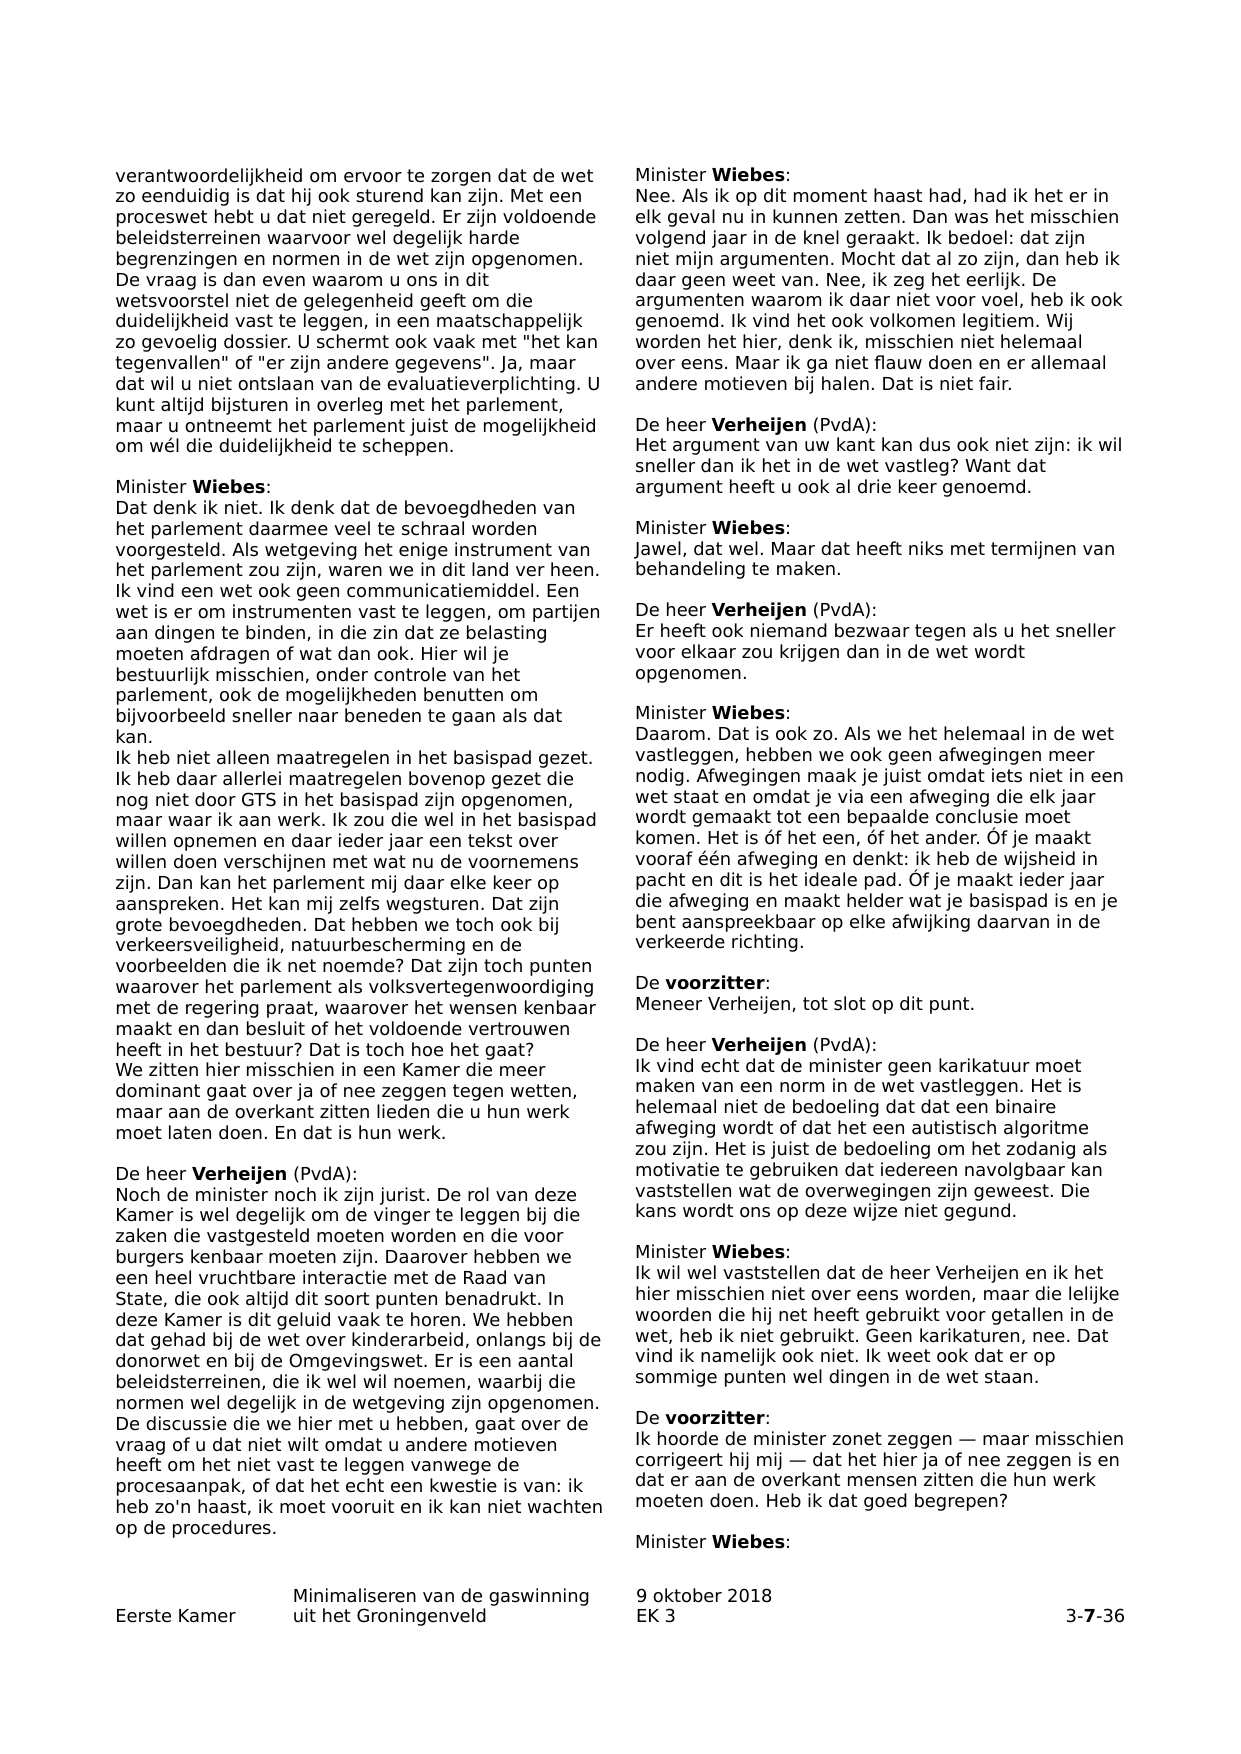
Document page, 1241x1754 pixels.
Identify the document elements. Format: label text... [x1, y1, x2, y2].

text De heer Verheijen (PvdA): [635, 414, 1125, 435]
text Daarom. Dat is ook zo. Als we het helemaal in de wet vastleggen, hebben we ook geen afwegingen meer nodig. Afwegingen maak je juist omdat iets niet in een wet staat en omdat je via een afweging die elk jaar wordt gemaakt tot een bepaalde conclusie moet komen. Het is óf het een, óf het ander. Óf je maakt vooraf één afweging en denkt: ik heb de wijsheid in pacht en dit is het ideale pad. Óf je maakt ieder jaar die afweging en maakt helder wat je basispad is en je bent aanspreekbaar op elke afwijking daarvan in de verkeerde richting. [635, 724, 1125, 953]
text Minister Wiebes: [635, 1532, 1125, 1553]
text Minister Wiebes: [635, 1242, 1125, 1263]
text Nee. Als ik op dit moment haast had, had ik het er in elk geval nu in kunnen zetten. Dan was het misschien volgend jaar in de knel geraakt. Ik bedoel: dat zijn niet mijn argumenten. Mocht dat al zo zijn, dan heb ik daar geen weet van. Nee, ik zeg het eerlijk. De argumenten waarom ik daar niet voor voel, heb ik ook genoemd. Ik vind het ook volkomen legitiem. Wij worden het hier, denk ik, misschien niet helemaal over eens. Maar ik ga niet flauw doen en er allemaal andere motieven bij halen. Dat is niet fair. [635, 186, 1125, 394]
text Noch de minister noch ik zijn jurist. De rol van deze Kamer is wel degelijk om de vinger te leggen bij die zaken die vastgesteld moeten worden en die voor burgers kenbaar moeten zijn. Daarover hebben we een heel vruchtbare interactie met de Raad van State, die ook altijd dit soort punten benadrukt. In deze Kamer is dit geluid vaak te horen. We hebben dat gehad bij de wet over kinderarbeid, onlangs bij de donorwet en bij de Omgevingswet. Er is een aantal beleidsterreinen, die ik wel wil noemen, waarbij die normen wel degelijk in de wetgeving zijn opgenomen. De discussie die we hier met u hebben, gaat over de vraag of u dat niet wilt omdat u andere motieven heeft om het niet vast te leggen vanwege de procesaanpak, of dat het echt een kwestie is van: ik heb zo'n haast, ik moet vooruit en ik kan niet wachten op de procedures. [115, 1184, 605, 1538]
text Ik heb niet alleen maatregelen in het basispad gezet. Ik heb daar allerlei maatregelen bovenop gezet die nog niet door GTS in het basispad zijn opgenomen, maar waar ik aan werk. Ik zou die wel in het basispad willen opnemen en daar ieder jaar een tekst over willen doen verschijnen met wat nu de voornemens zijn. Dan kan het parlement mij daar elke keer op aanspreken. Het kan mij zelfs wegsturen. Dat zijn grote bevoegdheden. Dat hebben we toch ook bij verkeersveiligheid, natuurbescherming en de voorbeelden die ik net noemde? Dat zijn toch punten waarover het parlement als volksvertegenwoordiging met de regering praat, waarover het wensen kenbaar maakt en dan besluit of het voldoende vertrouwen heeft in het bestuur? Dat is toch hoe het gaat? [115, 748, 605, 1060]
text Meneer Verheijen, tot slot op dit punt. [635, 994, 1125, 1015]
text De heer Verheijen (PvdA): [635, 1035, 1125, 1055]
text Ik hoorde de minister zonet zeggen — maar misschien corrigeert hij mij — dat het hier ja of nee zeggen is en dat er aan de overkant mensen zitten die hun werk moeten doen. Heb ik dat goed begrepen? [635, 1428, 1125, 1512]
text De voorzitter: [635, 1408, 1125, 1428]
text Ik wil wel vaststellen dat de heer Verheijen en ik het hier misschien niet over eens worden, maar die lelijke woorden die hij net heeft gebruikt voor getallen in de wet, heb ik niet gebruikt. Geen karikaturen, nee. Dat vind ik namelijk ook niet. Ik weet ook dat er op sommige punten wel dingen in de wet staan. [635, 1263, 1125, 1388]
text We zitten hier misschien in een Kamer die meer dominant gaat over ja of nee zeggen tegen wetten, maar aan de overkant zitten lieden die u hun werk moet laten doen. En dat is hun werk. [115, 1060, 605, 1143]
text verantwoordelijkheid om ervoor te zorgen dat de wet zo eenduidig is dat hij ook sturend kan zijn. Met een proceswet hebt u dat niet geregeld. Er zijn voldoende beleidsterreinen waarvoor wel degelijk harde begrenzingen en normen in de wet zijn opgenomen. De vraag is dan even waarom u ons in dit wetsvoorstel niet de gelegenheid geeft om die duidelijkheid vast te leggen, in een maatschappelijk zo gevoelig dossier. U schermt ook vaak met "het kan tegenvallen" of "er zijn andere gegevens". Ja, maar dat wil u niet ontslaan van de evaluatieverplichting. U kunt altijd bijsturen in overleg met het parlement, maar u ontneemt het parlement juist de mogelijkheid om wél die duidelijkheid te scheppen. [115, 165, 605, 457]
text Ik vind echt dat de minister geen karikatuur moet maken van een norm in de wet vastleggen. Het is helemaal niet de bedoeling dat dat een binaire afweging wordt of dat het een autistisch algoritme zou zijn. Het is juist de bedoeling om het zodanig als motivatie te gebruiken dat iedereen navolgbaar kan vaststellen wat de overwegingen zijn geweest. Die kans wordt ons op deze wijze niet gegund. [635, 1055, 1125, 1222]
text De heer Verheijen (PvdA): [115, 1163, 605, 1184]
text Jawel, dat wel. Maar dat heeft niks met termijnen van behandeling te maken. [635, 538, 1125, 580]
text Minister Wiebes: [115, 477, 605, 498]
text Er heeft ook niemand bezwaar tegen als u het sneller voor elkaar zou krijgen dan in de wet wordt opgenomen. [635, 621, 1125, 683]
text Minister Wiebes: [635, 165, 1125, 186]
text De heer Verheijen (PvdA): [635, 600, 1125, 621]
text De voorzitter: [635, 973, 1125, 994]
text Minister Wiebes: [635, 518, 1125, 538]
text Dat denk ik niet. Ik denk dat de bevoegdheden van het parlement daarmee veel te schraal worden voorgesteld. Als wetgeving het enige instrument van het parlement zou zijn, waren we in dit land ver heen. Ik vind een wet ook geen communicatiemiddel. Een wet is er om instrumenten vast te leggen, om partijen aan dingen te binden, in die zin dat ze belasting moeten afdragen of wat dan ook. Hier wil je bestuurlijk misschien, onder controle van het parlement, ook de mogelijkheden benutten om bijvoorbeeld sneller naar beneden te gaan als dat kan. [115, 498, 605, 748]
text Minister Wiebes: [635, 703, 1125, 724]
text Het argument van uw kant kan dus ook niet zijn: ik wil sneller dan ik het in de wet vastleg? Want dat argument heeft u ook al drie keer genoemd. [635, 435, 1125, 498]
